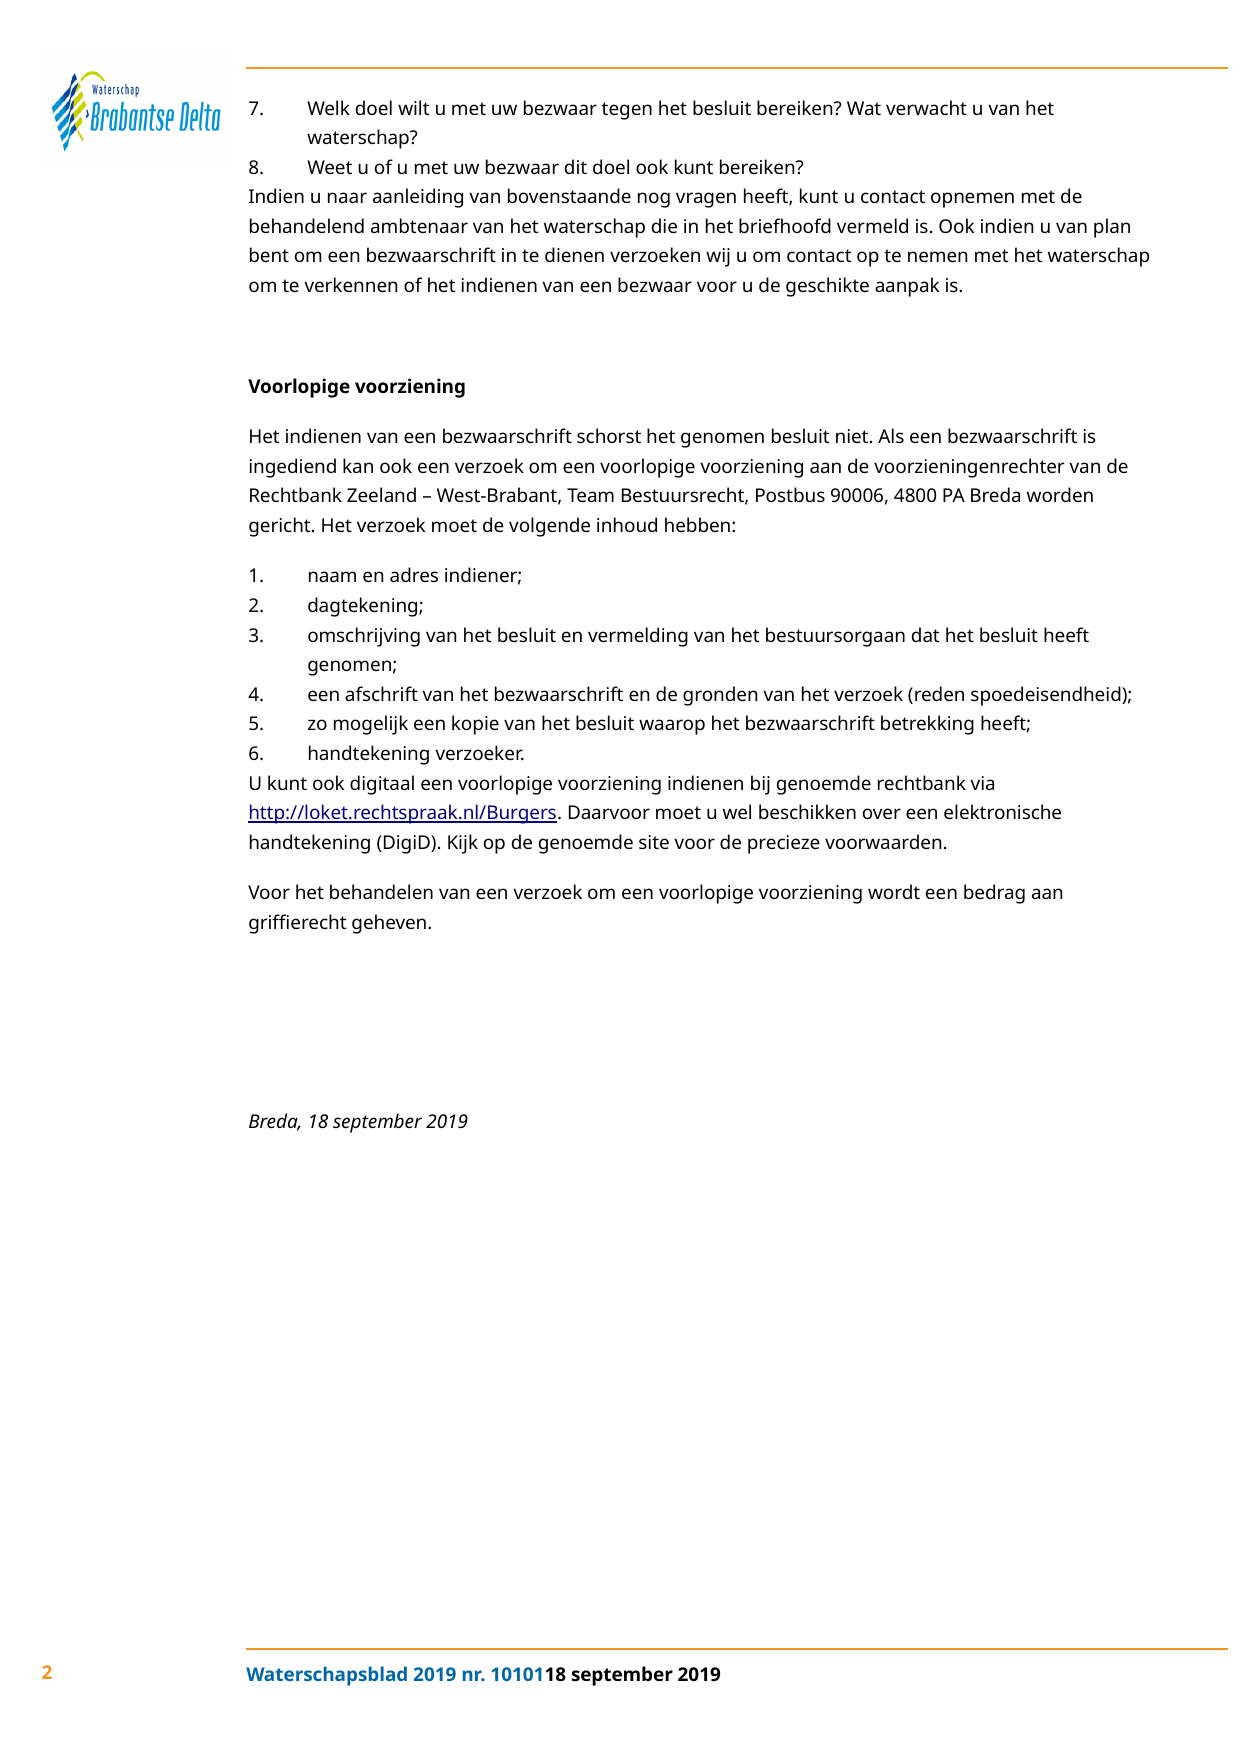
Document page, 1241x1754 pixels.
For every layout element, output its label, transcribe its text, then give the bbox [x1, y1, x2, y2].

text U kunt ook digitaal een voorlopige voorziening indienen bij genoemde rechtbank via http://loket.rechtspraak.nl/Burgers. Daarvoor moet u wel beschikken over een elektronische handtekening (DigiD). Kijk op de genoemde site voor de precieze voorwaarden. [248, 770, 1152, 855]
text Breda, 18 september 2019 [248, 1108, 1152, 1134]
text Voorlopige voorziening [248, 373, 1152, 399]
list dagtekening; [248, 592, 1152, 618]
list Welk doel wilt u met uw bezwaar tegen het besluit bereiken? Wat verwacht u van het waterschap? [248, 95, 1152, 150]
list een afschrift van het bezwaarschrift en de gronden van het verzoek (reden spoedeisendheid); [248, 681, 1152, 707]
picture [41, 47, 231, 172]
list zo mogelijk een kopie van het besluit waarop het bezwaarschrift betrekking heeft; [248, 711, 1152, 736]
text Het indienen van een bezwaarschrift schorst het genomen besluit niet. Als een bezwaarschrift is ingediend kan ook een verzoek om een voorlopige voorziening aan de voorzieningenrechter van de Rechtbank Zeeland – West-Brabant, Team Bestuursrecht, Postbus 90006, 4800 PA Breda worden gericht. Het verzoek moet de volgende inhoud hebben: [248, 423, 1152, 538]
list omschrijving van het besluit en vermelding van het bestuursorgaan dat het besluit heeft genomen; [248, 622, 1152, 677]
list naam en adres indiener; [248, 563, 1152, 588]
text Indien u naar aanleiding van bovenstaande nog vragen heeft, kunt u contact opnemen met de behandelend ambtenaar van het waterschap die in het briefhoofd vermeld is. Ook indien u van plan bent om een bezwaarschrift in te dienen verzoeken wij u om contact op te nemen met het waterschap om te verkennen of het indienen van een bezwaar voor u de geschikte aanpak is. [248, 183, 1152, 298]
list handtekening verzoeker. [248, 740, 1152, 766]
text Voor het behandelen van een verzoek om een voorlopige voorziening wordt een bedrag aan griffierecht geheven. [248, 879, 1152, 935]
list Weet u of u met uw bezwaar dit doel ook kunt bereiken? [248, 154, 1152, 180]
